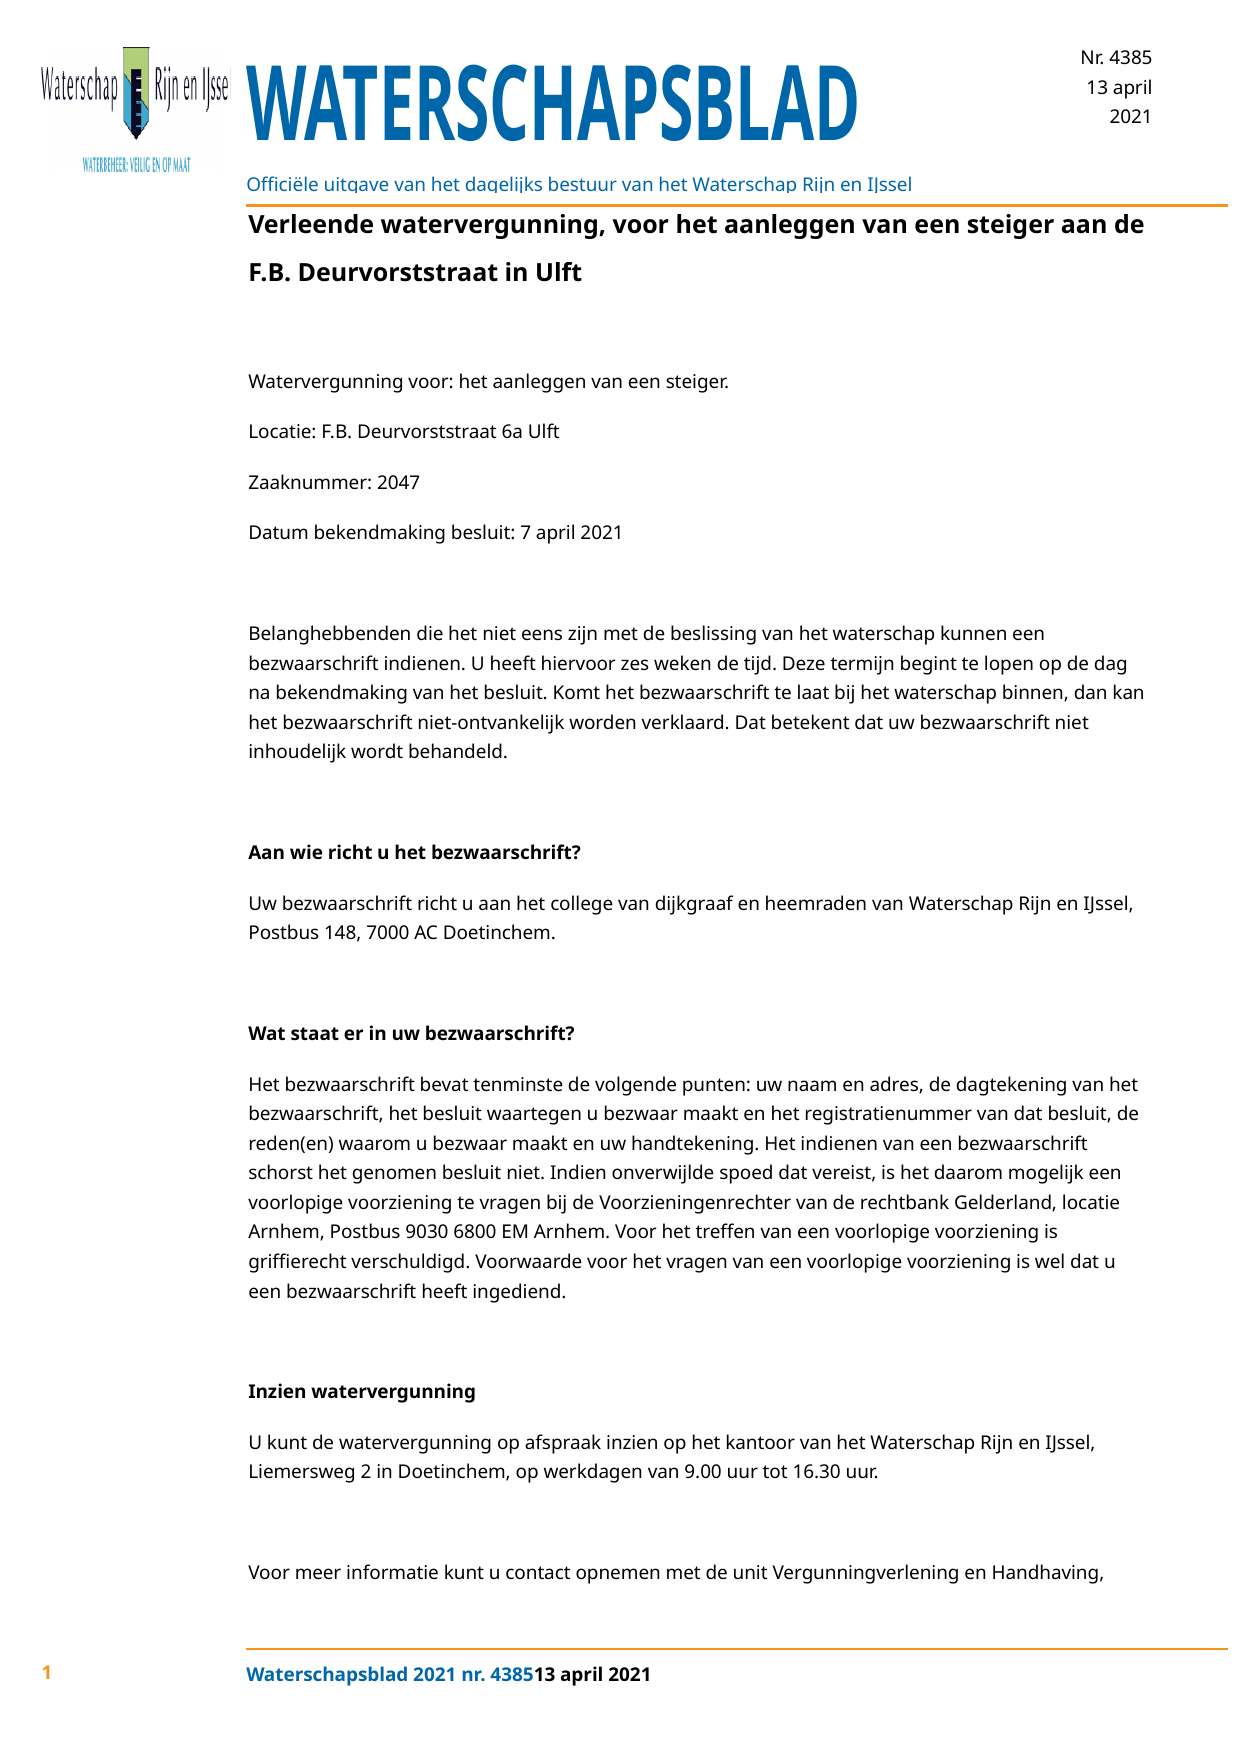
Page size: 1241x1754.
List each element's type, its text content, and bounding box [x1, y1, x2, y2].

picture [41, 47, 231, 172]
text Voor meer informatie kunt u contact opnemen met de unit Vergunningverlening en Handhaving, [248, 1559, 1152, 1585]
text Locatie: F.B. Deurvorststraat 6a Ulft [248, 419, 1152, 444]
text Verleende watervergunning, voor het aanleggen van een steiger aan de F.B. Deurvorststraat in Ulft [248, 207, 1152, 288]
text Aan wie richt u het bezwaarschrift? [248, 839, 1152, 865]
text Datum bekendmaking besluit: 7 april 2021 [248, 519, 1152, 545]
text Belanghebbenden die het niet eens zijn met de beslissing van het waterschap kunnen een bezwaarschrift indienen. U heeft hiervoor zes weken de tijd. Deze termijn begint te lopen op de dag na bekendmaking van het besluit. Komt het bezwaarschrift te laat bij het waterschap binnen, dan kan het bezwaarschrift niet-ontvankelijk worden verklaard. Dat betekent dat uw bezwaarschrift niet inhoudelijk wordt behandeld. [248, 620, 1152, 764]
text Wat staat er in uw bezwaarschrift? [248, 1020, 1152, 1046]
text Inzien watervergunning [248, 1379, 1152, 1404]
text Het bezwaarschrift bevat tenminste de volgende punten: uw naam en adres, de dagtekening van het bezwaarschrift, het besluit waartegen u bezwaar maakt en het registratienummer van dat besluit, de reden(en) waarom u bezwaar maakt en uw handtekening. Het indienen van een bezwaarschrift schorst het genomen besluit niet. Indien onverwijlde spoed dat vereist, is het daarom mogelijk een voorlopige voorziening te vragen bij de Voorzieningenrechter van de rechtbank Gelderland, locatie Arnhem, Postbus 9030 6800 EM Arnhem. Voor het treffen van een voorlopige voorziening is griffierecht verschuldigd. Voorwaarde voor het vragen van een voorlopige voorziening is wel dat u een bezwaarschrift heeft ingediend. [248, 1071, 1152, 1304]
text U kunt de watervergunning op afspraak inzien op het kantoor van het Waterschap Rijn en IJssel, Liemersweg 2 in Doetinchem, op werkdagen van 9.00 uur tot 16.30 uur. [248, 1429, 1152, 1484]
text Uw bezwaarschrift richt u aan het college van dijkgraaf en heemraden van Waterschap Rijn en IJssel, Postbus 148, 7000 AC Doetinchem. [248, 890, 1152, 945]
text Zaaknummer: 2047 [248, 469, 1152, 495]
text Watervergunning voor: het aanleggen van een steiger. [248, 368, 1152, 394]
